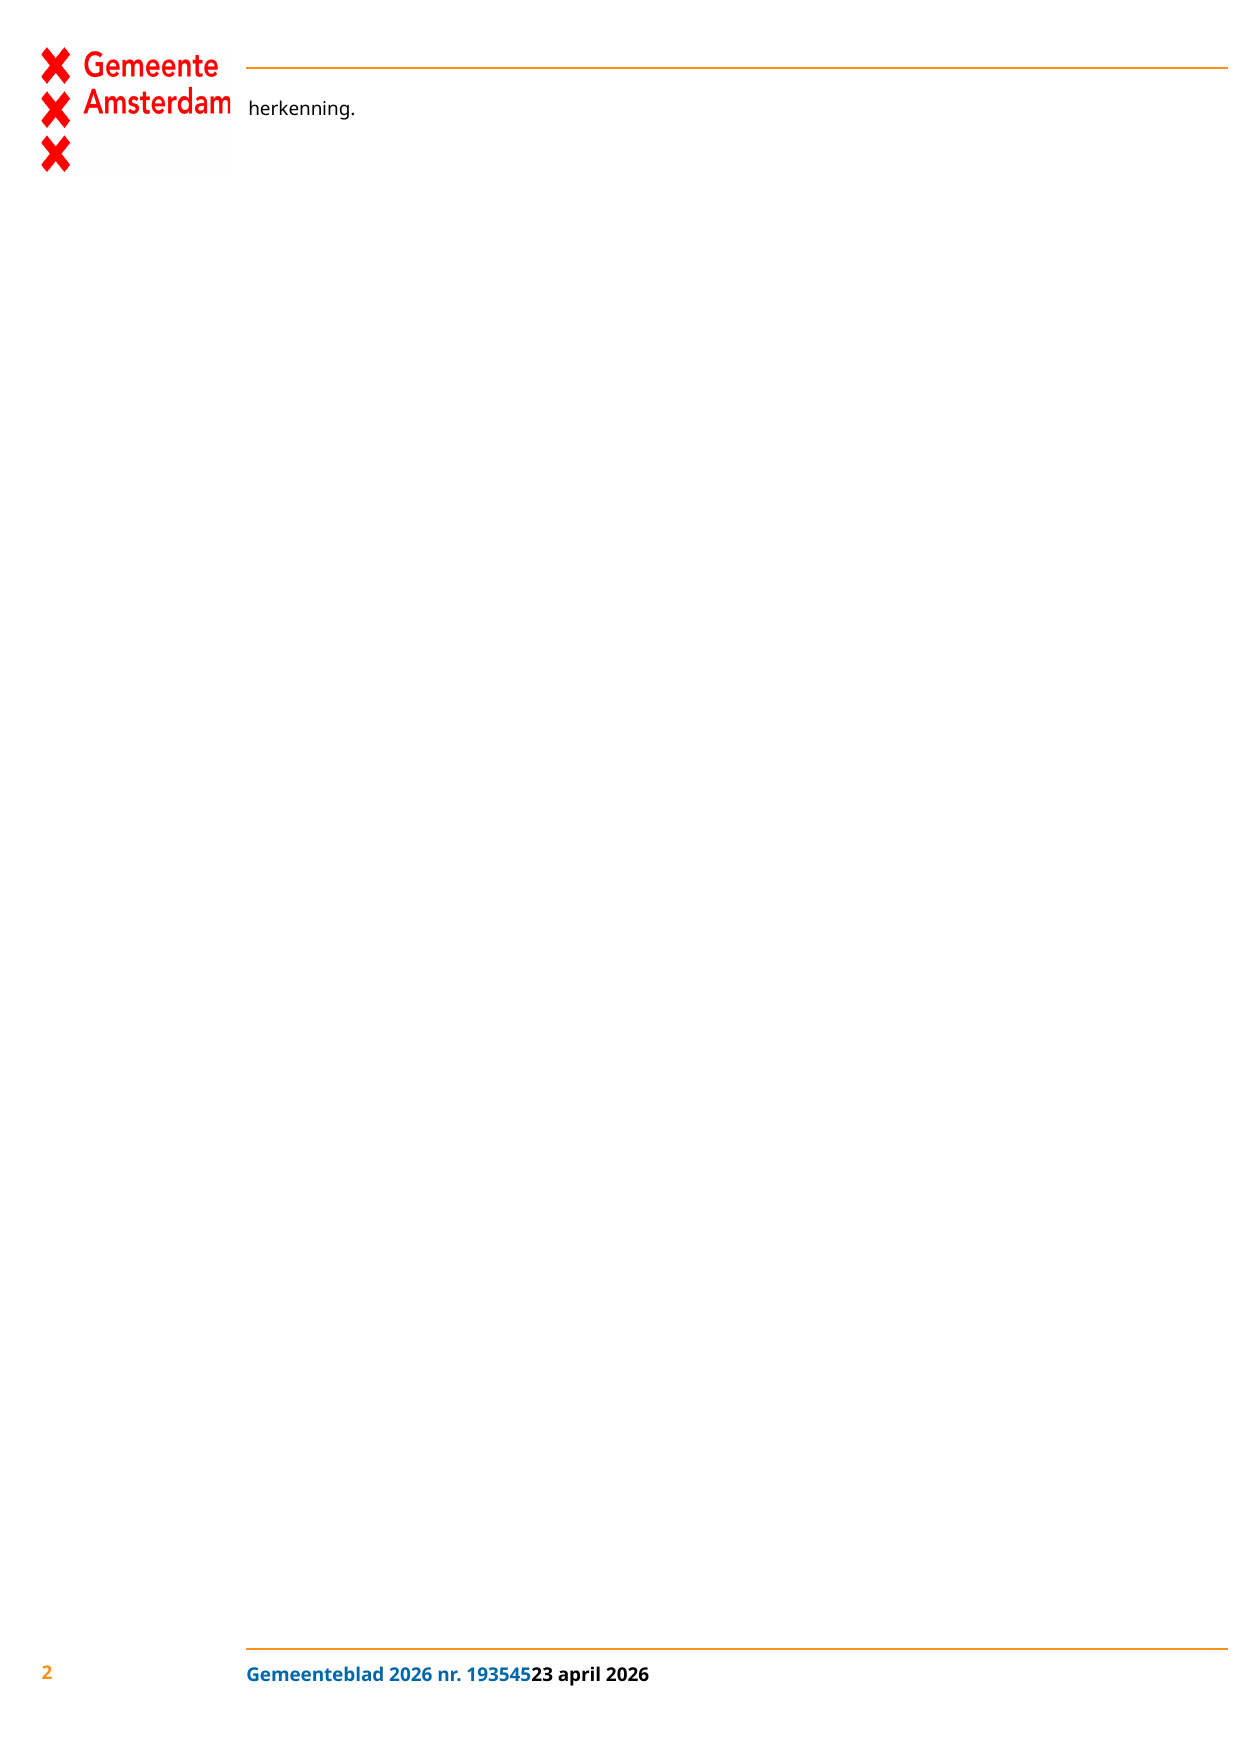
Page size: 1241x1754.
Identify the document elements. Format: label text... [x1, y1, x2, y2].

picture [41, 47, 231, 172]
text herkenning. [248, 95, 1152, 121]
